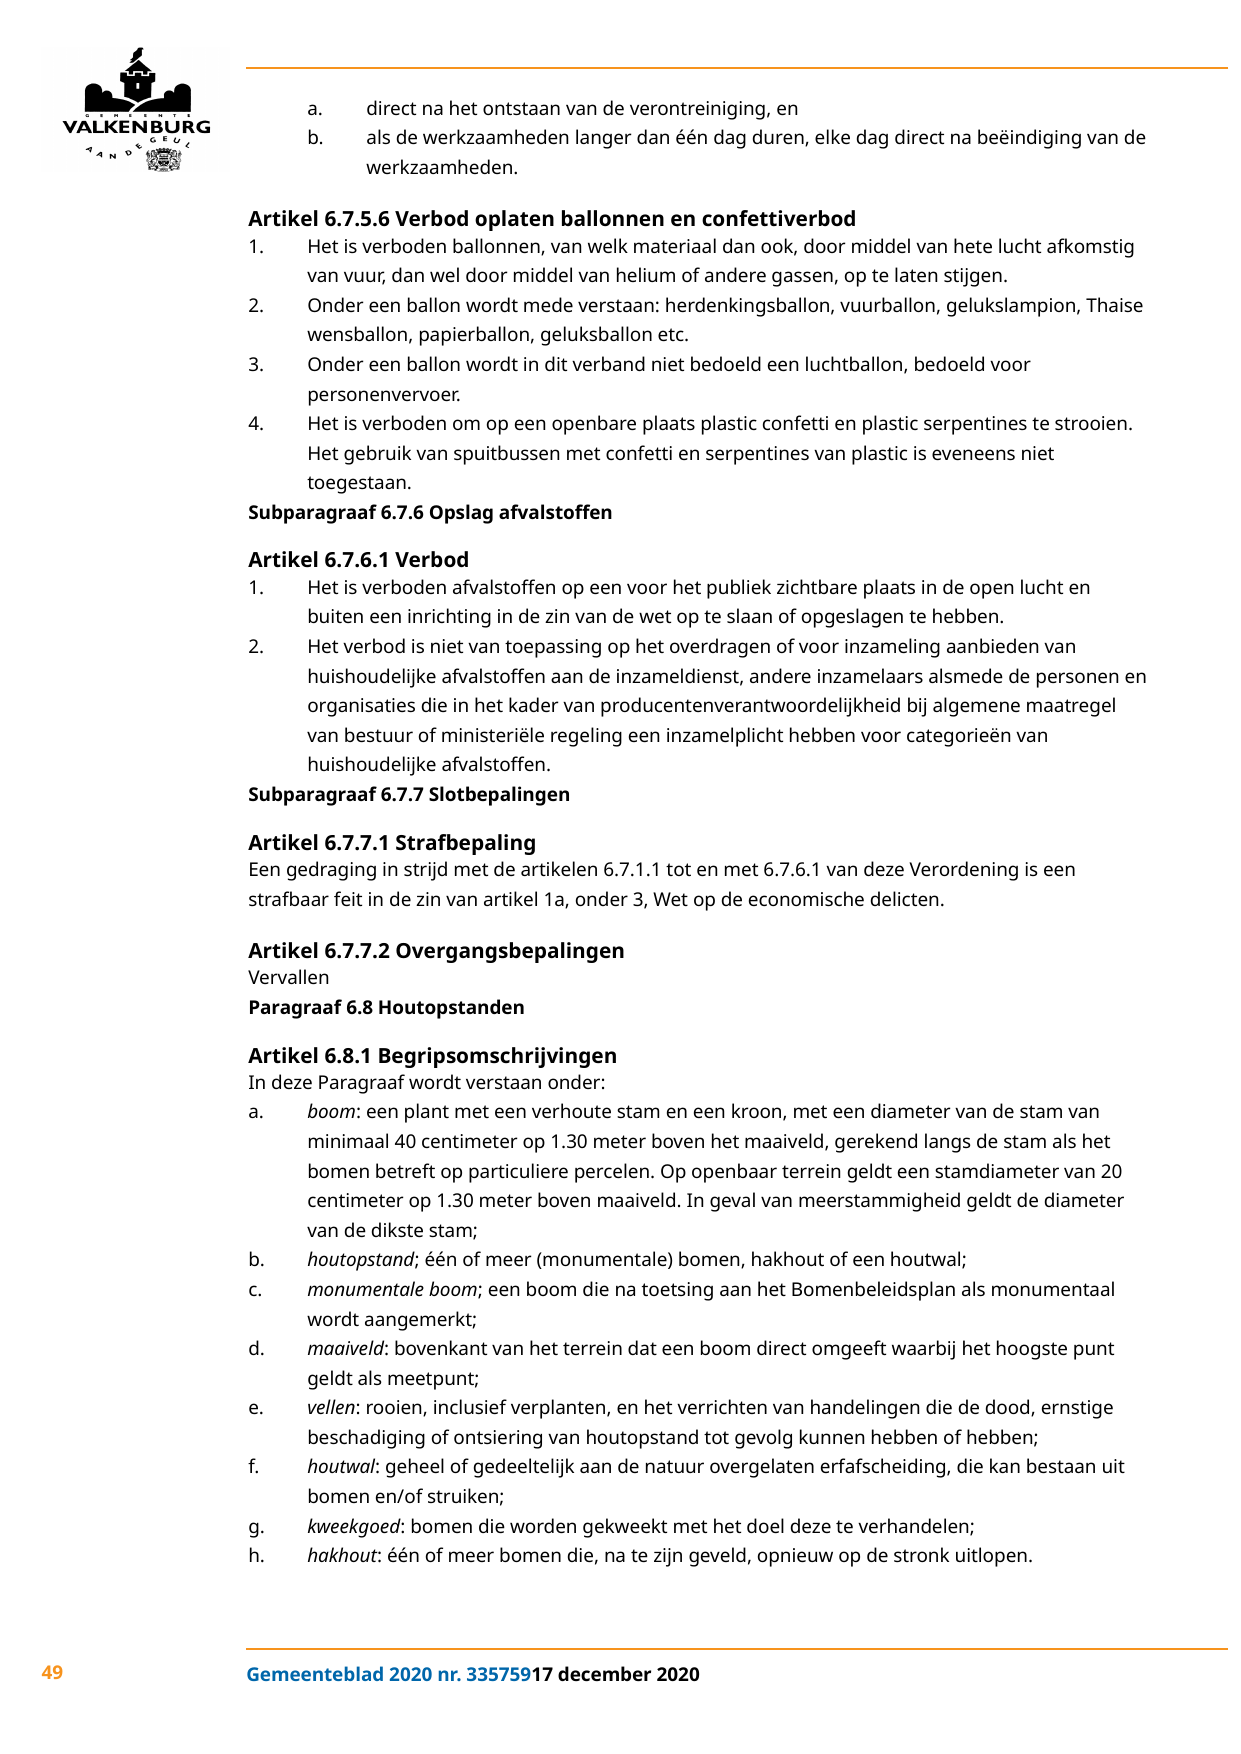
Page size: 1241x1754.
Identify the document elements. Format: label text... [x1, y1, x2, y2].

text Artikel 6.8.1 Begripsomschrijvingen [248, 1041, 1152, 1069]
list Het is verboden afvalstoffen op een voor het publiek zichtbare plaats in de open lucht en buiten een inrichting in de zin van de wet op te slaan of opgeslagen te hebben. [248, 574, 1152, 629]
list maaiveld: bovenkant van het terrein dat een boom direct omgeeft waarbij het hoogste punt geldt als meetpunt; [248, 1335, 1152, 1391]
text Subparagraaf 6.7.7 Slotbepalingen [248, 781, 1152, 807]
list kweekgoed: bomen die worden gekweekt met het doel deze te verhandelen; [248, 1513, 1152, 1539]
text Artikel 6.7.7.1 Strafbepaling [248, 828, 1152, 856]
text Artikel 6.7.5.6 Verbod oplaten ballonnen en confettiverbod [248, 204, 1152, 233]
list Het is verboden om op een openbare plaats plastic confetti en plastic serpentines te strooien. Het gebruik van spuitbussen met confetti en serpentines van plastic is eveneens niet toegestaan. [248, 410, 1152, 495]
picture [41, 47, 231, 172]
text Artikel 6.7.6.1 Verbod [248, 546, 1152, 574]
text Artikel 6.7.7.2 Overgangsbepalingen [248, 936, 1152, 964]
list hakhout: één of meer bomen die, na te zijn geveld, opnieuw op de stronk uitlopen. [248, 1542, 1152, 1568]
list Het is verboden ballonnen, van welk materiaal dan ook, door middel van hete lucht afkomstig van vuur, dan wel door middel van helium of andere gassen, op te laten stijgen. [248, 233, 1152, 288]
text Subparagraaf 6.7.6 Opslag afvalstoffen [248, 499, 1152, 525]
list direct na het ontstaan van de verontreiniging, en [307, 95, 1152, 121]
list Onder een ballon wordt in dit verband niet bedoeld een luchtballon, bedoeld voor personenvervoer. [248, 351, 1152, 406]
list houtwal: geheel of gedeeltelijk aan de natuur overgelaten erfafscheiding, die kan bestaan uit bomen en/of struiken; [248, 1454, 1152, 1509]
list boom: een plant met een verhoute stam en een kroon, met een diameter van de stam van minimaal 40 centimeter op 1.30 meter boven het maaiveld, gerekend langs de stam als het bomen betreft op particuliere percelen. Op openbaar terrein geldt een stamdiameter van 20 centimeter op 1.30 meter boven maaiveld. In geval van meerstammigheid geldt de diameter van de dikste stam; [248, 1099, 1152, 1243]
list als de werkzaamheden langer dan één dag duren, elke dag direct na beëindiging van de werkzaamheden. [307, 124, 1152, 180]
text Paragraaf 6.8 Houtopstanden [248, 994, 1152, 1020]
list houtopstand; één of meer (monumentale) bomen, hakhout of een houtwal; [248, 1247, 1152, 1272]
list Onder een ballon wordt mede verstaan: herdenkingsballon, vuurballon, gelukslampion, Thaise wensballon, papierballon, geluksballon etc. [248, 292, 1152, 347]
text Vervallen [248, 964, 1152, 990]
text In deze Paragraaf wordt verstaan onder: [248, 1069, 1152, 1095]
list vellen: rooien, inclusief verplanten, en het verrichten van handelingen die de dood, ernstige beschadiging of ontsiering van houtopstand tot gevolg kunnen hebben of hebben; [248, 1394, 1152, 1450]
text Een gedraging in strijd met de artikelen 6.7.1.1 tot en met 6.7.6.1 van deze Verordening is een strafbaar feit in de zin van artikel 1a, onder 3, Wet op de economische delicten. [248, 856, 1152, 911]
list Het verbod is niet van toepassing op het overdragen of voor inzameling aanbieden van huishoudelijke afvalstoffen aan de inzameldienst, andere inzamelaars alsmede de personen en organisaties die in het kader van producentenverantwoordelijkheid bij algemene maatregel van bestuur of ministeriële regeling een inzamelplicht hebben voor categorieën van huishoudelijke afvalstoffen. [248, 633, 1152, 777]
list monumentale boom; een boom die na toetsing aan het Bomenbeleidsplan als monumentaal wordt aangemerkt; [248, 1276, 1152, 1332]
